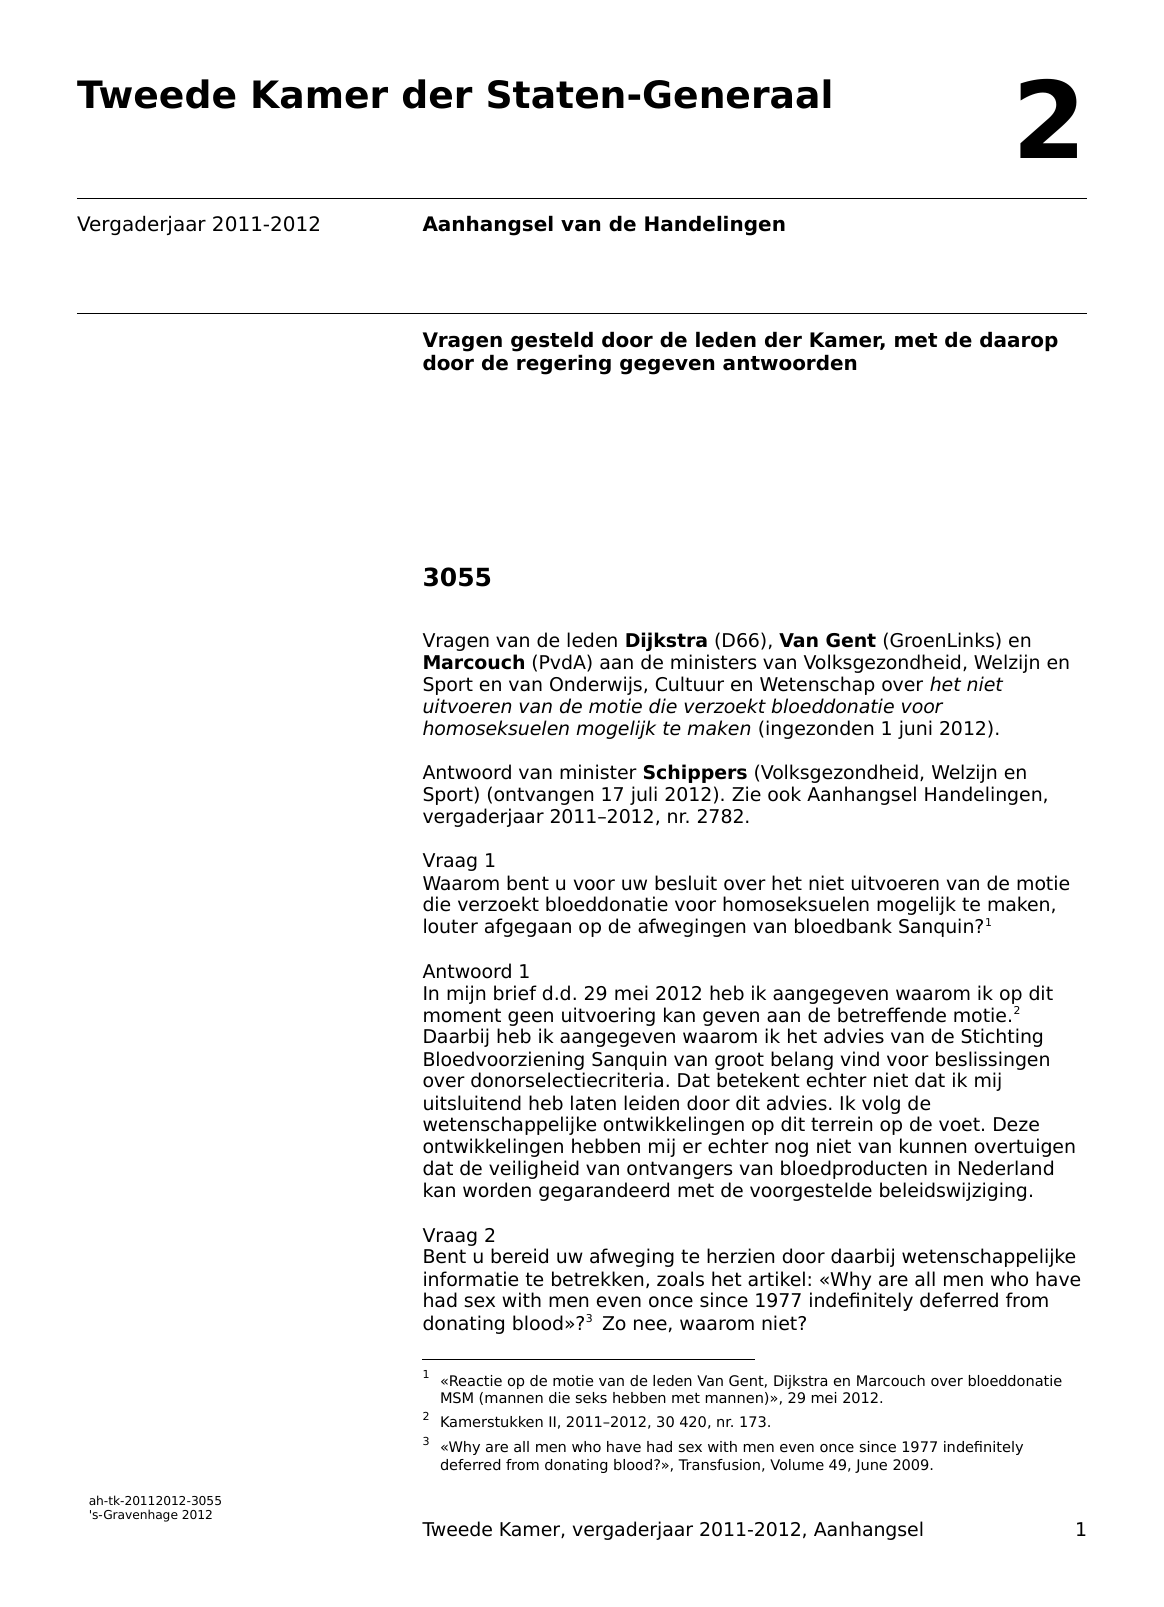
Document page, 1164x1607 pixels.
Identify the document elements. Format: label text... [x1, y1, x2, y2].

text 3055 [422, 563, 1087, 592]
table_cell [77, 314, 422, 375]
text Bent u bereid uw afweging te herzien door daarbij wetenschappelijke informatie te betrekken, zoals het artikel: «Why are all men who have had sex with men even once since 1977 indefinitely deferred from donating blood»? Zo nee, waarom niet? [422, 1246, 1087, 1334]
text In mijn brief d.d. 29 mei 2012 heb ik aangegeven waarom ik op dit moment geen uitvoering kan geven aan de betreffende motie. Daarbij heb ik aangegeven waarom ik het advies van de Stichting Bloedvoorziening Sanquin van groot belang vind voor beslissingen over donorselectiecriteria. Dat betekent echter niet dat ik mij uitsluitend heb laten leiden door dit advies. Ik volg de wetenschappelijke ontwikkelingen op dit terrein op de voet. Deze ontwikkelingen hebben mij er echter nog niet van kunnen overtuigen dat de veiligheid van ontvangers van bloedproducten in Nederland kan worden gegarandeerd met de voorgestelde beleidswijziging. [422, 982, 1087, 1202]
table_cell Aanhangsel van de Handelingen [422, 199, 1087, 313]
text ah-tk-20112012-3055 [88, 1494, 323, 1508]
text Kamerstukken II, 2011–2012, 30 420, nr. 173. [422, 1410, 1087, 1432]
text Vragen van de leden Dijkstra (D66), Van Gent (GroenLinks) en Marcouch (PvdA) aan de ministers van Volksgezondheid, Welzijn en Sport en van Onderwijs, Cultuur en Wetenschap over het niet uitvoeren van de motie die verzoekt bloeddonatie voor homoseksuelen mogelijk te maken (ingezonden 1 juni 2012). [422, 630, 1087, 740]
table_header Tweede Kamer der Staten-Generaal [77, 59, 886, 198]
text Vraag 2 [422, 1224, 1087, 1246]
table_cell Vragen gesteld door de leden der Kamer, met de daarop door de regering gegeven antwoorden [422, 314, 1087, 375]
text «Why are all men who have had sex with men even once since 1977 indefinitely deferred from donating blood?», Transfusion, Volume 49, June 2009. [422, 1435, 1087, 1474]
table_cell Vergaderjaar 2011-2012 [77, 199, 422, 313]
text Waarom bent u voor uw besluit over het niet uitvoeren van de motie die verzoekt bloeddonatie voor homoseksuelen mogelijk te maken, louter afgegaan op de afwegingen van bloedbank Sanquin? [422, 872, 1087, 938]
table_header 2 [886, 59, 1087, 198]
text Vraag 1 [422, 850, 1087, 872]
text Antwoord van minister Schippers (Volksgezondheid, Welzijn en Sport) (ontvangen 17 juli 2012). Zie ook Aanhangsel Handelingen, vergaderjaar 2011–2012, nr. 2782. [422, 762, 1087, 828]
text Antwoord 1 [422, 961, 1087, 982]
text «Reactie op de motie van de leden Van Gent, Dijkstra en Marcouch over bloeddonatie MSM (mannen die seks hebben met mannen)», 29 mei 2012. [422, 1368, 1087, 1407]
text 's-Gravenhage 2012 [88, 1508, 323, 1522]
